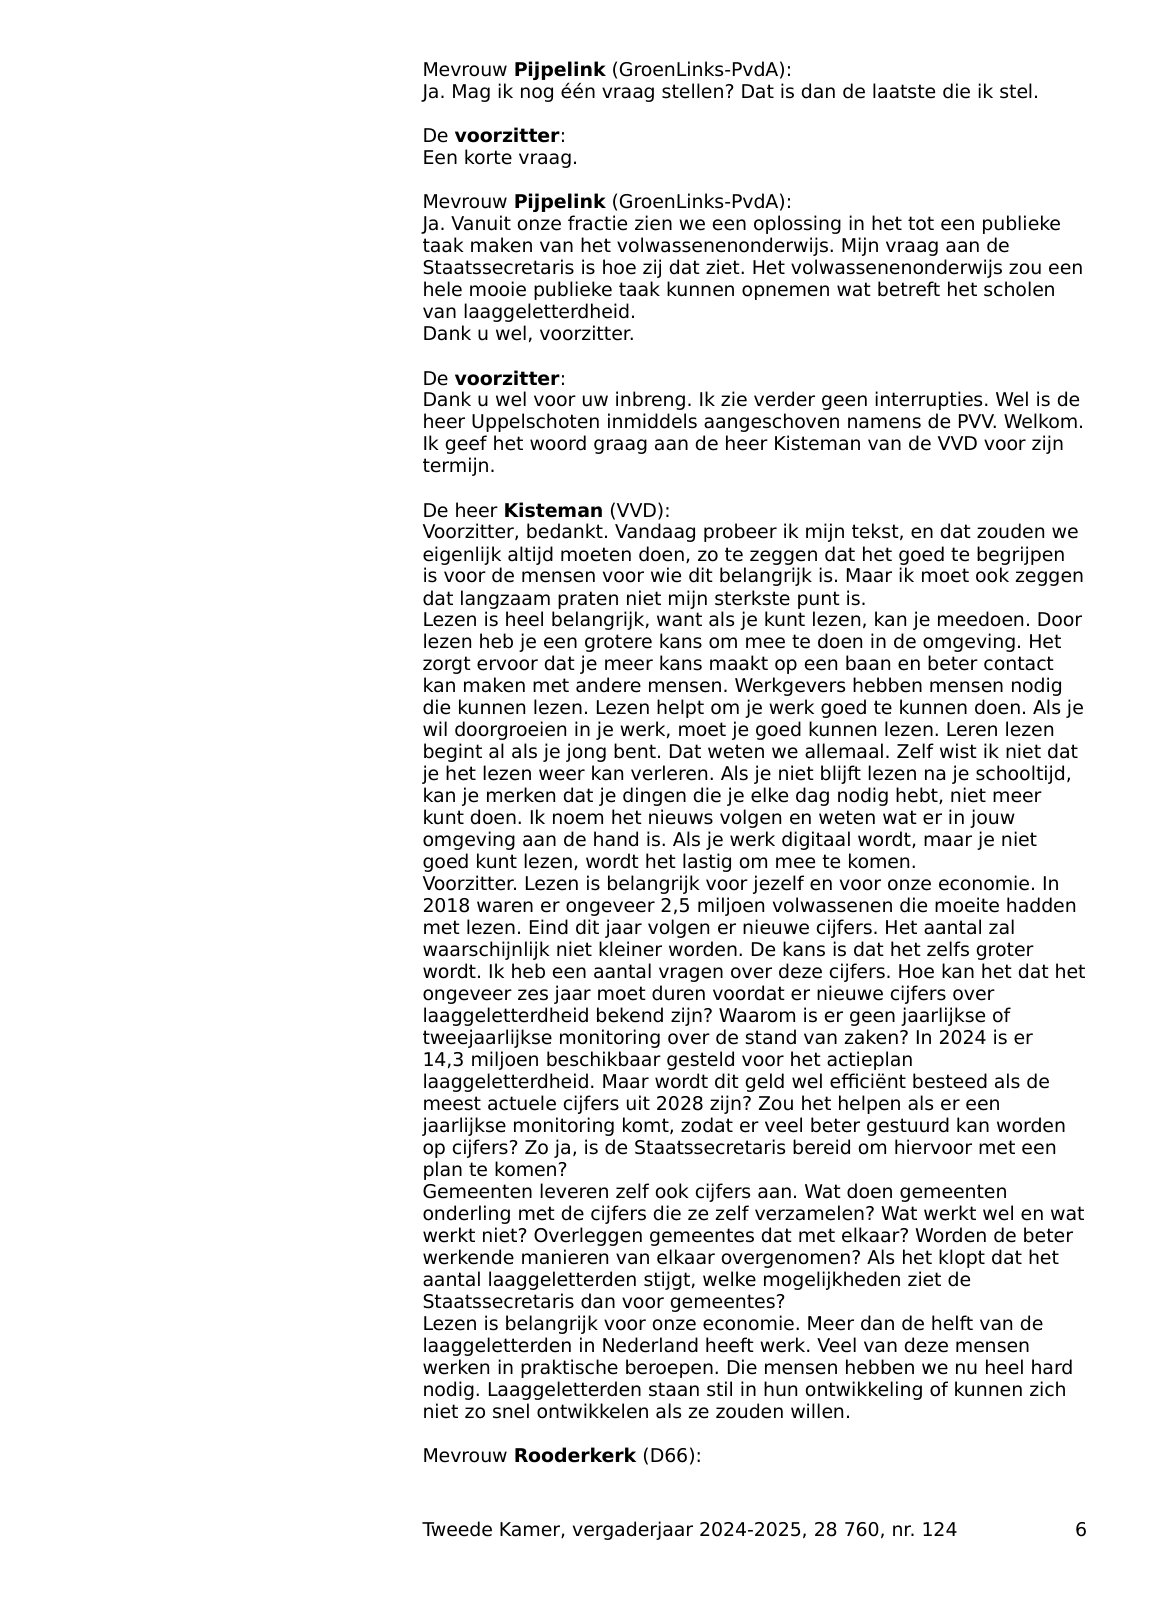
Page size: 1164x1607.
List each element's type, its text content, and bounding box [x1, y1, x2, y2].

text Ja. Vanuit onze fractie zien we een oplossing in het tot een publieke taak maken van het volwassenenonderwijs. Mijn vraag aan de Staatssecretaris is hoe zij dat ziet. Het volwassenenonderwijs zou een hele mooie publieke taak kunnen opnemen wat betreft het scholen van laaggeletterdheid. [422, 213, 1087, 323]
text Een korte vraag. [422, 147, 1087, 169]
text Ja. Mag ik nog één vraag stellen? Dat is dan de laatste die ik stel. [422, 81, 1087, 103]
text Mevrouw Rooderkerk (D66): [422, 1445, 1087, 1467]
text Lezen is heel belangrijk, want als je kunt lezen, kan je meedoen. Door lezen heb je een grotere kans om mee te doen in de omgeving. Het zorgt ervoor dat je meer kans maakt op een baan en beter contact kan maken met andere mensen. Werkgevers hebben mensen nodig die kunnen lezen. Lezen helpt om je werk goed te kunnen doen. Als je wil doorgroeien in je werk, moet je goed kunnen lezen. Leren lezen begint al als je jong bent. Dat weten we allemaal. Zelf wist ik niet dat je het lezen weer kan verleren. Als je niet blijft lezen na je schooltijd, kan je merken dat je dingen die je elke dag nodig hebt, niet meer kunt doen. Ik noem het nieuws volgen en weten wat er in jouw omgeving aan de hand is. Als je werk digitaal wordt, maar je niet goed kunt lezen, wordt het lastig om mee te komen. [422, 609, 1087, 873]
text Gemeenten leveren zelf ook cijfers aan. Wat doen gemeenten onderling met de cijfers die ze zelf verzamelen? Wat werkt wel en wat werkt niet? Overleggen gemeentes dat met elkaar? Worden de beter werkende manieren van elkaar overgenomen? Als het klopt dat het aantal laaggeletterden stijgt, welke mogelijkheden ziet de Staatssecretaris dan voor gemeentes? [422, 1181, 1087, 1313]
text Voorzitter, bedankt. Vandaag probeer ik mijn tekst, en dat zouden we eigenlijk altijd moeten doen, zo te zeggen dat het goed te begrijpen is voor de mensen voor wie dit belangrijk is. Maar ik moet ook zeggen dat langzaam praten niet mijn sterkste punt is. [422, 521, 1087, 609]
text De heer Kisteman (VVD): [422, 499, 1087, 521]
text Voorzitter. Lezen is belangrijk voor jezelf en voor onze economie. In 2018 waren er ongeveer 2,5 miljoen volwassenen die moeite hadden met lezen. Eind dit jaar volgen er nieuwe cijfers. Het aantal zal waarschijnlijk niet kleiner worden. De kans is dat het zelfs groter wordt. Ik heb een aantal vragen over deze cijfers. Hoe kan het dat het ongeveer zes jaar moet duren voordat er nieuwe cijfers over laaggeletterdheid bekend zijn? Waarom is er geen jaarlijkse of tweejaarlijkse monitoring over de stand van zaken? In 2024 is er 14,3 miljoen beschikbaar gesteld voor het actieplan laaggeletterdheid. Maar wordt dit geld wel efficiënt besteed als de meest actuele cijfers uit 2028 zijn? Zou het helpen als er een jaarlijkse monitoring komt, zodat er veel beter gestuurd kan worden op cijfers? Zo ja, is de Staatssecretaris bereid om hiervoor met een plan te komen? [422, 873, 1087, 1181]
text De voorzitter: [422, 125, 1087, 147]
text De voorzitter: [422, 367, 1087, 389]
text Mevrouw Pijpelink (GroenLinks-PvdA): [422, 59, 1087, 81]
text Dank u wel voor uw inbreng. Ik zie verder geen interrupties. Wel is de heer Uppelschoten inmiddels aangeschoven namens de PVV. Welkom. Ik geef het woord graag aan de heer Kisteman van de VVD voor zijn termijn. [422, 389, 1087, 477]
text Dank u wel, voorzitter. [422, 323, 1087, 345]
text Mevrouw Pijpelink (GroenLinks-PvdA): [422, 191, 1087, 213]
text Lezen is belangrijk voor onze economie. Meer dan de helft van de laaggeletterden in Nederland heeft werk. Veel van deze mensen werken in praktische beroepen. Die mensen hebben we nu heel hard nodig. Laaggeletterden staan stil in hun ontwikkeling of kunnen zich niet zo snel ontwikkelen als ze zouden willen. [422, 1313, 1087, 1423]
